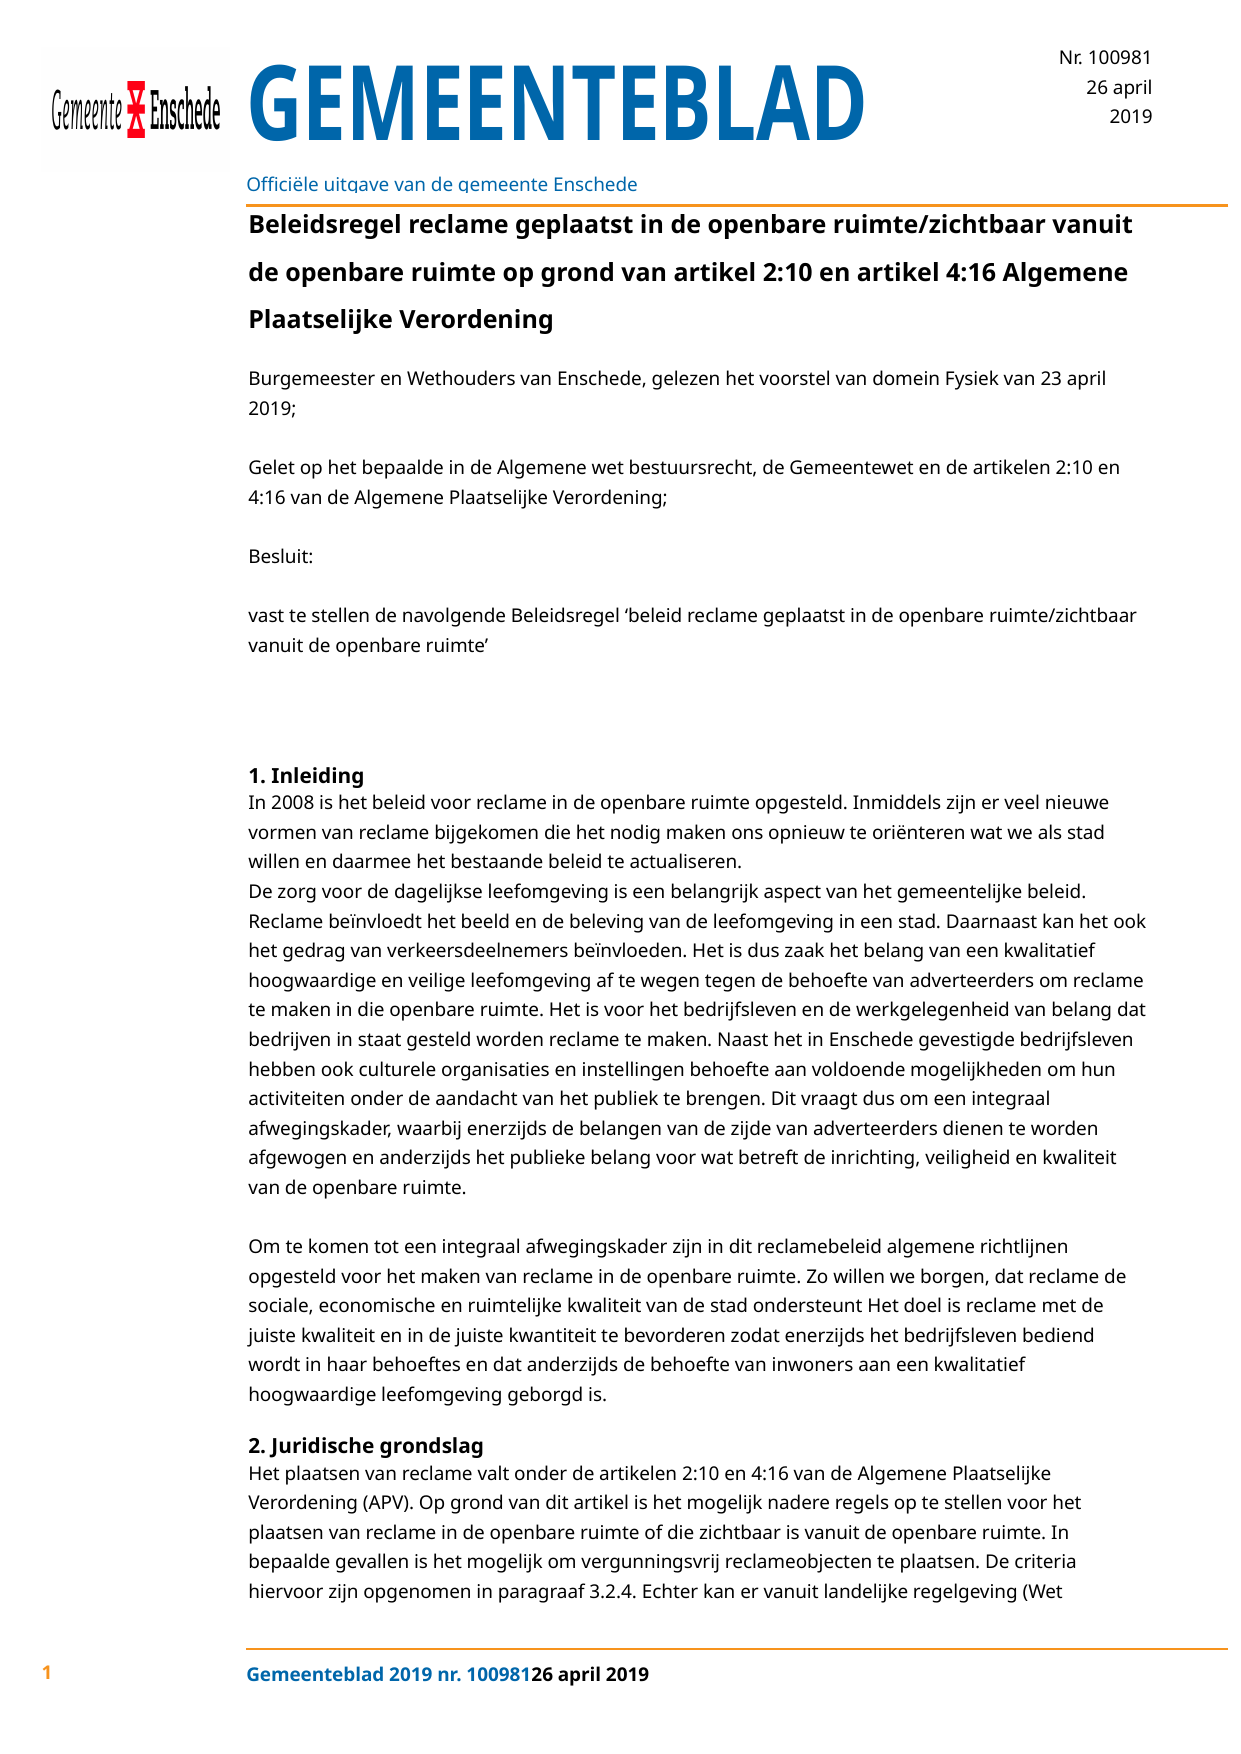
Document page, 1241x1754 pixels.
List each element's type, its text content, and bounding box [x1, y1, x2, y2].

text vast te stellen de navolgende Beleidsregel ‘beleid reclame geplaatst in de openbare ruimte/zichtbaar vanuit de openbare ruimte’ [248, 602, 1152, 657]
text Om te komen tot een integraal afwegingskader zijn in dit reclamebeleid algemene richtlijnen opgesteld voor het maken van reclame in de openbare ruimte. Zo willen we borgen, dat reclame de sociale, economische en ruimtelijke kwaliteit van de stad ondersteunt Het doel is reclame met de juiste kwaliteit en in de juiste kwantiteit te bevorderen zodat enerzijds het bedrijfsleven bediend wordt in haar behoeftes en dat anderzijds de behoefte van inwoners aan een kwalitatief hoogwaardige leefomgeving geborgd is. [248, 1233, 1152, 1407]
text Beleidsregel reclame geplaatst in de openbare ruimte/zichtbaar vanuit de openbare ruimte op grond van artikel 2:10 en artikel 4:16 Algemene Plaatselijke Verordening [248, 207, 1152, 336]
text Burgemeester en Wethouders van Enschede, gelezen het voorstel van domein Fysiek van 23 april 2019; [248, 366, 1152, 421]
text Gelet op het bepaalde in de Algemene wet bestuursrecht, de Gemeentewet en de artikelen 2:10 en 4:16 van de Algemene Plaatselijke Verordening; [248, 454, 1152, 509]
text Besluit: [248, 543, 1152, 569]
text 1. Inleiding [248, 761, 1152, 789]
text 2. Juridische grondslag [248, 1432, 1152, 1460]
text Het plaatsen van reclame valt onder de artikelen 2:10 en 4:16 van de Algemene Plaatselijke Verordening (APV). Op grond van dit artikel is het mogelijk nadere regels op te stellen voor het plaatsen van reclame in de openbare ruimte of die zichtbaar is vanuit de openbare ruimte. In bepaalde gevallen is het mogelijk om vergunningsvrij reclameobjecten te plaatsen. De criteria hiervoor zijn opgenomen in paragraaf 3.2.4. Echter kan er vanuit landelijke regelgeving (Wet [248, 1460, 1152, 1604]
text In 2008 is het beleid voor reclame in de openbare ruimte opgesteld. Inmiddels zijn er veel nieuwe vormen van reclame bijgekomen die het nodig maken ons opnieuw te oriënteren wat we als stad willen en daarmee het bestaande beleid te actualiseren. [248, 789, 1152, 874]
picture [41, 47, 231, 172]
text De zorg voor de dagelijkse leefomgeving is een belangrijk aspect van het gemeentelijke beleid. Reclame beïnvloedt het beeld en de beleving van de leefomgeving in een stad. Daarnaast kan het ook het gedrag van verkeersdeelnemers beïnvloeden. Het is dus zaak het belang van een kwalitatief hoogwaardige en veilige leefomgeving af te wegen tegen de behoefte van adverteerders om reclame te maken in die openbare ruimte. Het is voor het bedrijfsleven en de werkgelegenheid van belang dat bedrijven in staat gesteld worden reclame te maken. Naast het in Enschede gevestigde bedrijfsleven hebben ook culturele organisaties en instellingen behoefte aan voldoende mogelijkheden om hun activiteiten onder de aandacht van het publiek te brengen. Dit vraagt dus om een integraal afwegingskader, waarbij enerzijds de belangen van de zijde van adverteerders dienen te worden afgewogen en anderzijds het publieke belang voor wat betreft de inrichting, veiligheid en kwaliteit van de openbare ruimte. [248, 878, 1152, 1200]
